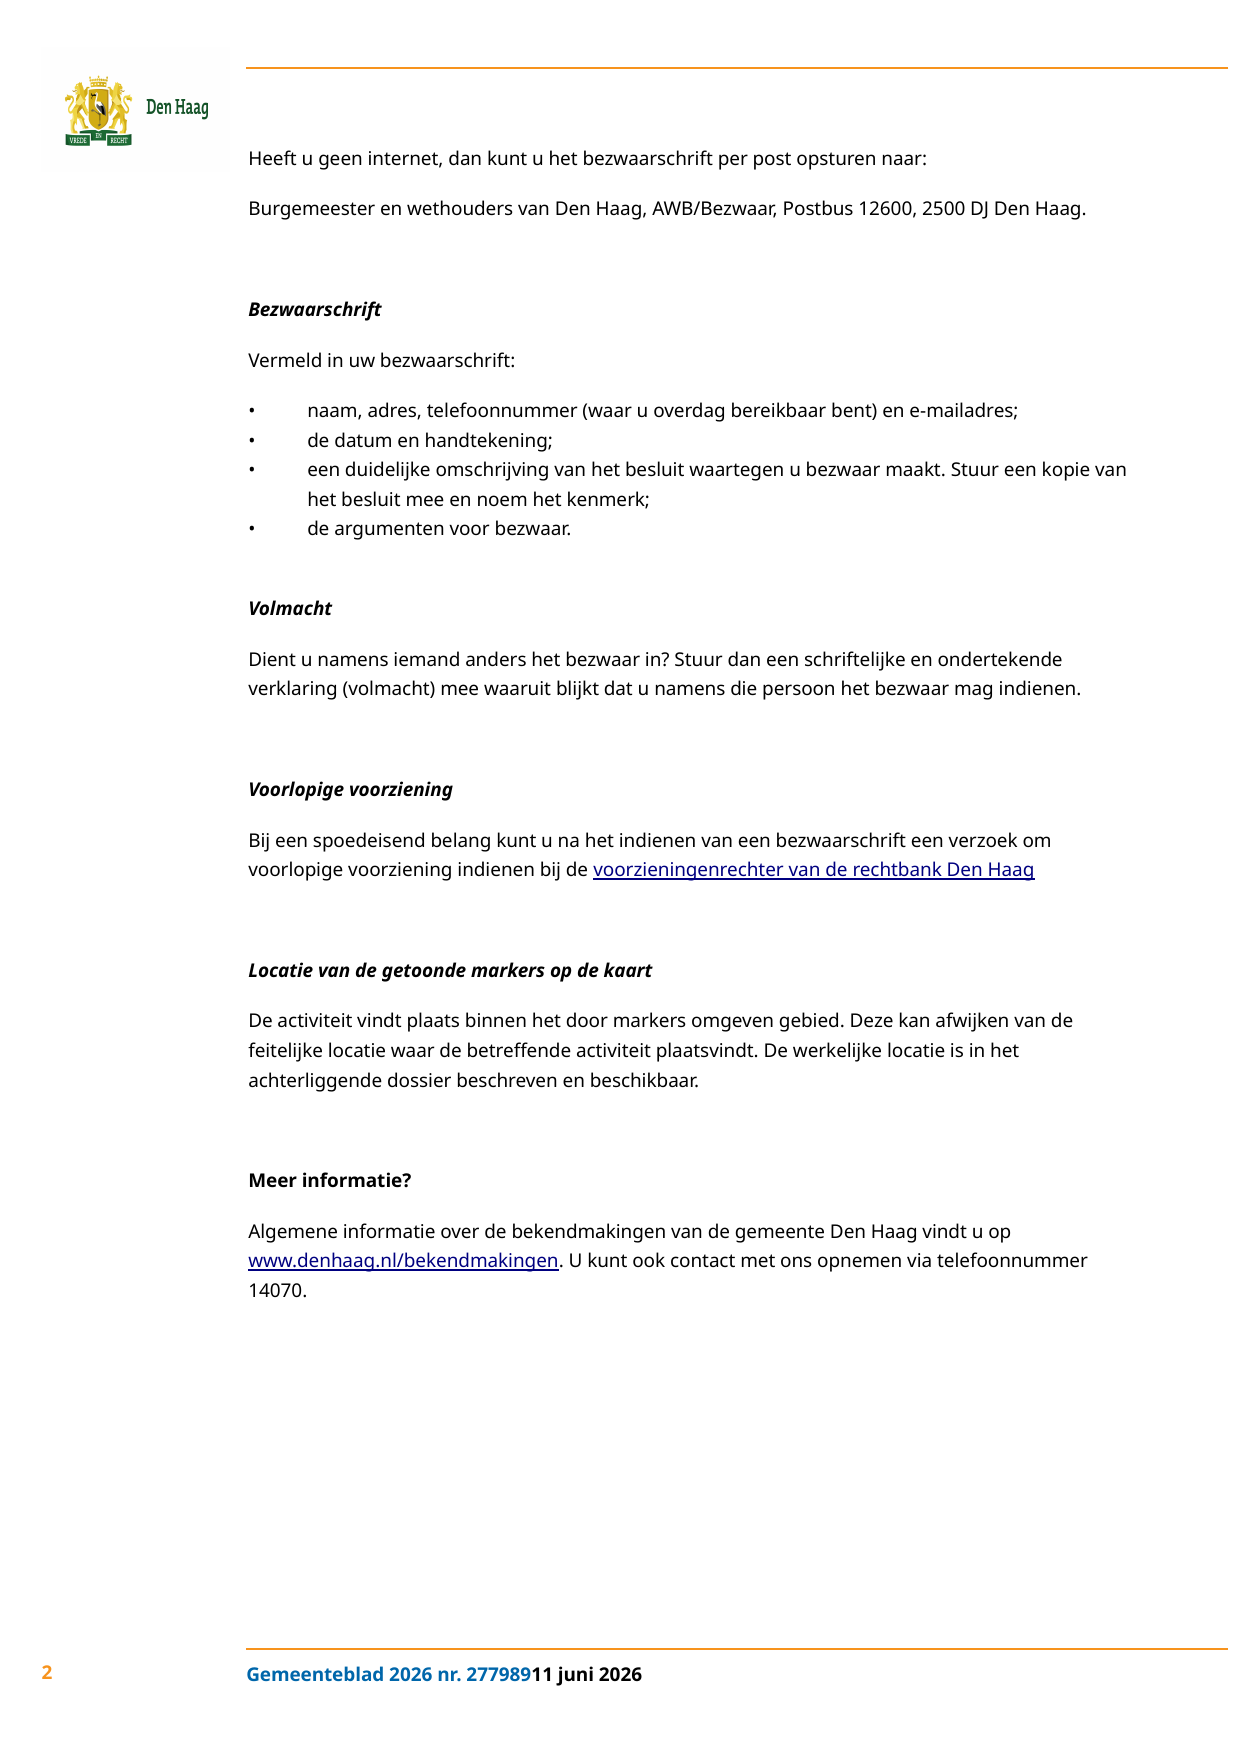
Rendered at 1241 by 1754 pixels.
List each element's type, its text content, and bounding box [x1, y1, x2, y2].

text Bezwaarschrift [248, 296, 1152, 322]
text Algemene informatie over de bekendmakingen van de gemeente Den Haag vindt u op www.denhaag.nl/bekendmakingen. U kunt ook contact met ons opnemen via telefoonnummer 14070. [248, 1218, 1152, 1303]
list de datum en handtekening; [248, 427, 1152, 453]
text De activiteit vindt plaats binnen het door markers omgeven gebied. Deze kan afwijken van de feitelijke locatie waar de betreffende activiteit plaatsvindt. De werkelijke locatie is in het achterliggende dossier beschreven en beschikbaar. [248, 1008, 1152, 1093]
text Meer informatie? [248, 1168, 1152, 1193]
text Locatie van de getoonde markers op de kaart [248, 957, 1152, 983]
text Dient u namens iemand anders het bezwaar in? Stuur dan een schriftelijke en ondertekende verklaring (volmacht) mee waaruit blijkt dat u namens die persoon het bezwaar mag indienen. [248, 646, 1152, 701]
text Vermeld in uw bezwaarschrift: [248, 347, 1152, 373]
list de argumenten voor bezwaar. [248, 516, 1152, 541]
list een duidelijke omschrijving van het besluit waartegen u bezwaar maakt. Stuur een kopie van het besluit mee en noem het kenmerk; [248, 456, 1152, 512]
text Heeft u geen internet, dan kunt u het bezwaarschrift per post opsturen naar: [248, 145, 1152, 171]
text Volmacht [248, 596, 1152, 621]
picture [41, 47, 231, 172]
list naam, adres, telefoonnummer (waar u overdag bereikbaar bent) en e-mailadres; [248, 397, 1152, 423]
text Bij een spoedeisend belang kunt u na het indienen van een bezwaarschrift een verzoek om voorlopige voorziening indienen bij de voorzieningenrechter van de rechtbank Den Haag [248, 827, 1152, 882]
text Burgemeester en wethouders van Den Haag, AWB/Bezwaar, Postbus 12600, 2500 DJ Den Haag. [248, 196, 1152, 221]
text Voorlopige voorziening [248, 776, 1152, 802]
